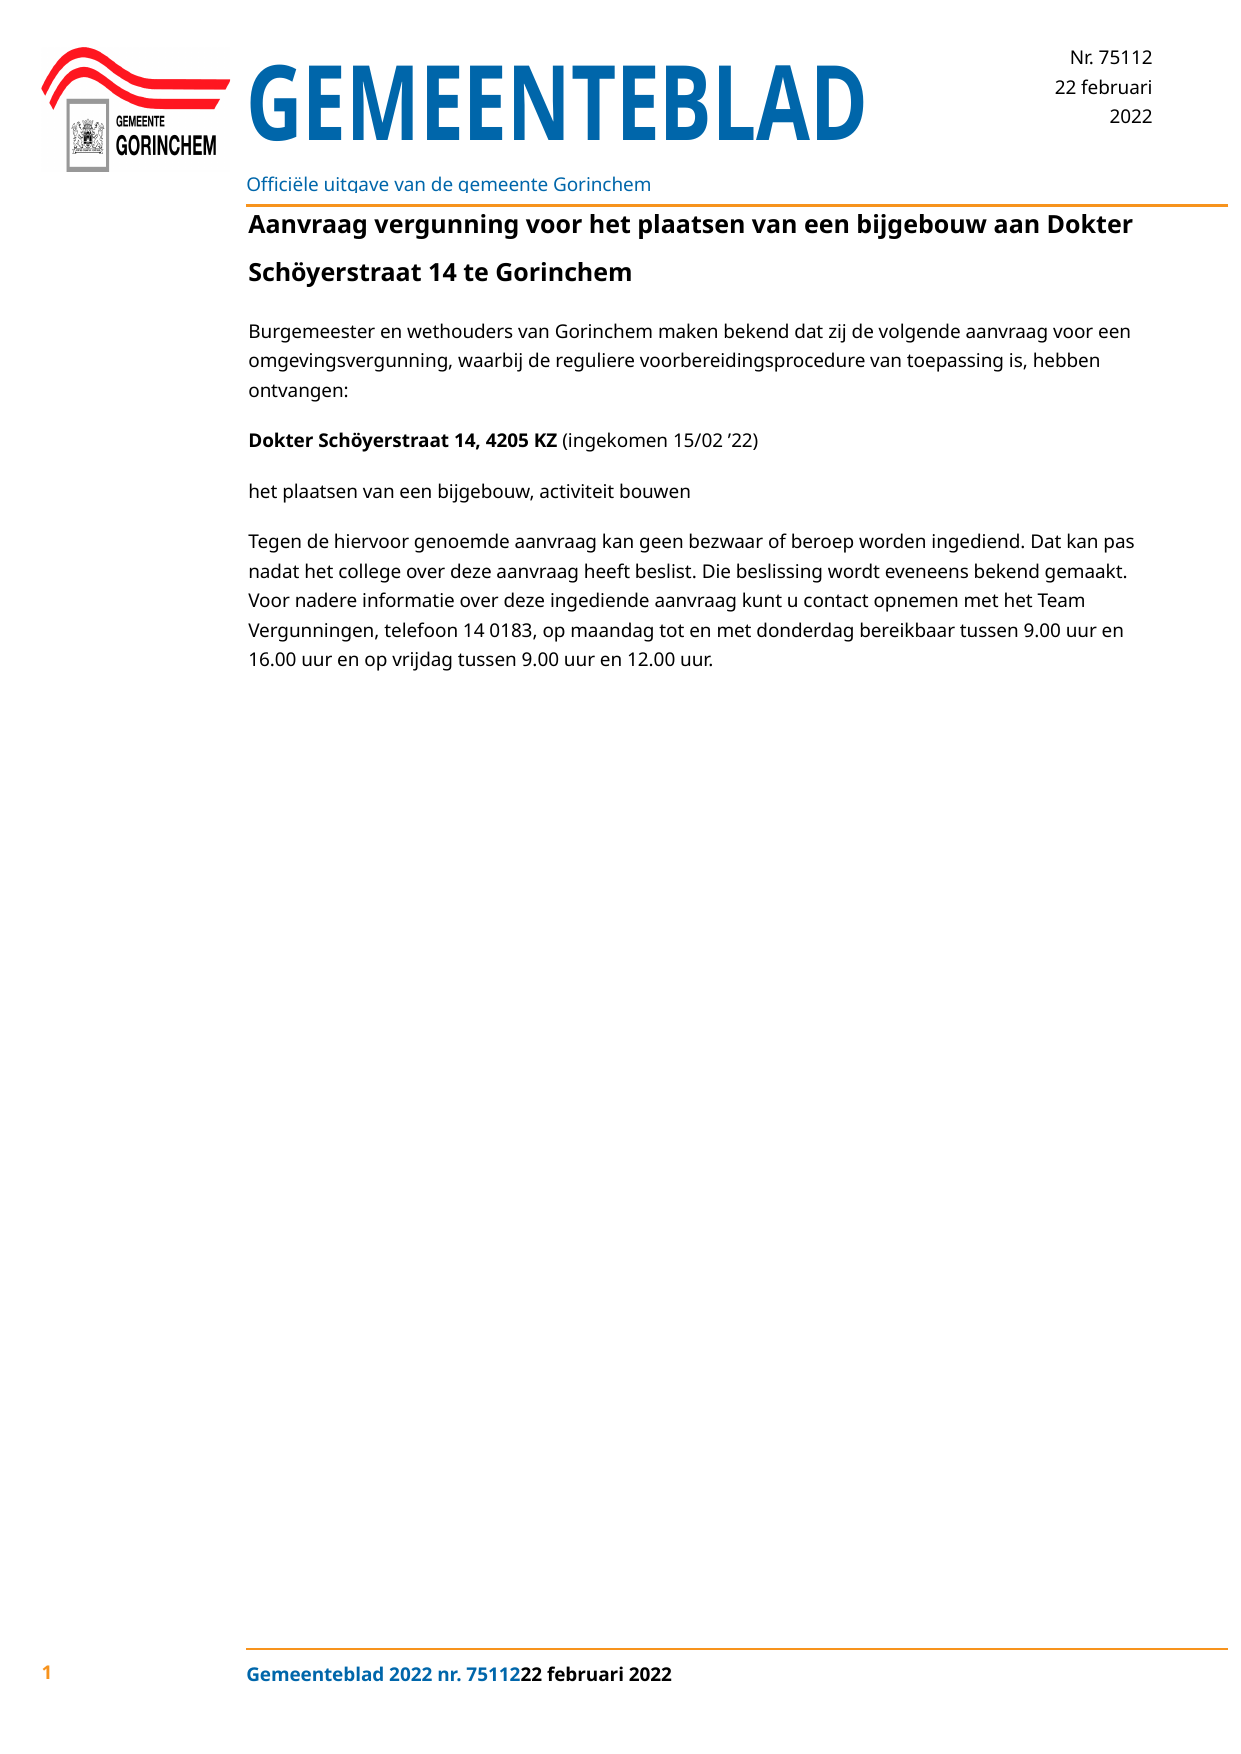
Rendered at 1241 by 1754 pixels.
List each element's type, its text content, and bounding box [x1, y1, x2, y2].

text Aanvraag vergunning voor het plaatsen van een bijgebouw aan Dokter Schöyerstraat 14 te Gorinchem [248, 207, 1152, 288]
text Tegen de hiervoor genoemde aanvraag kan geen bezwaar of beroep worden ingediend. Dat kan pas nadat het college over deze aanvraag heeft beslist. Die beslissing wordt eveneens bekend gemaakt. Voor nadere informatie over deze ingediende aanvraag kunt u contact opnemen met het Team Vergunningen, telefoon 14 0183, op maandag tot en met donderdag bereikbaar tussen 9.00 uur en 16.00 uur en op vrijdag tussen 9.00 uur en 12.00 uur. [248, 528, 1152, 672]
text Dokter Schöyerstraat 14, 4205 KZ (ingekomen 15/02 ’22) [248, 427, 1152, 453]
text het plaatsen van een bijgebouw, activiteit bouwen [248, 478, 1152, 504]
picture [41, 47, 231, 172]
text Burgemeester en wethouders van Gorinchem maken bekend dat zij de volgende aanvraag voor een omgevingsvergunning, waarbij de reguliere voorbereidingsprocedure van toepassing is, hebben ontvangen: [248, 318, 1152, 403]
